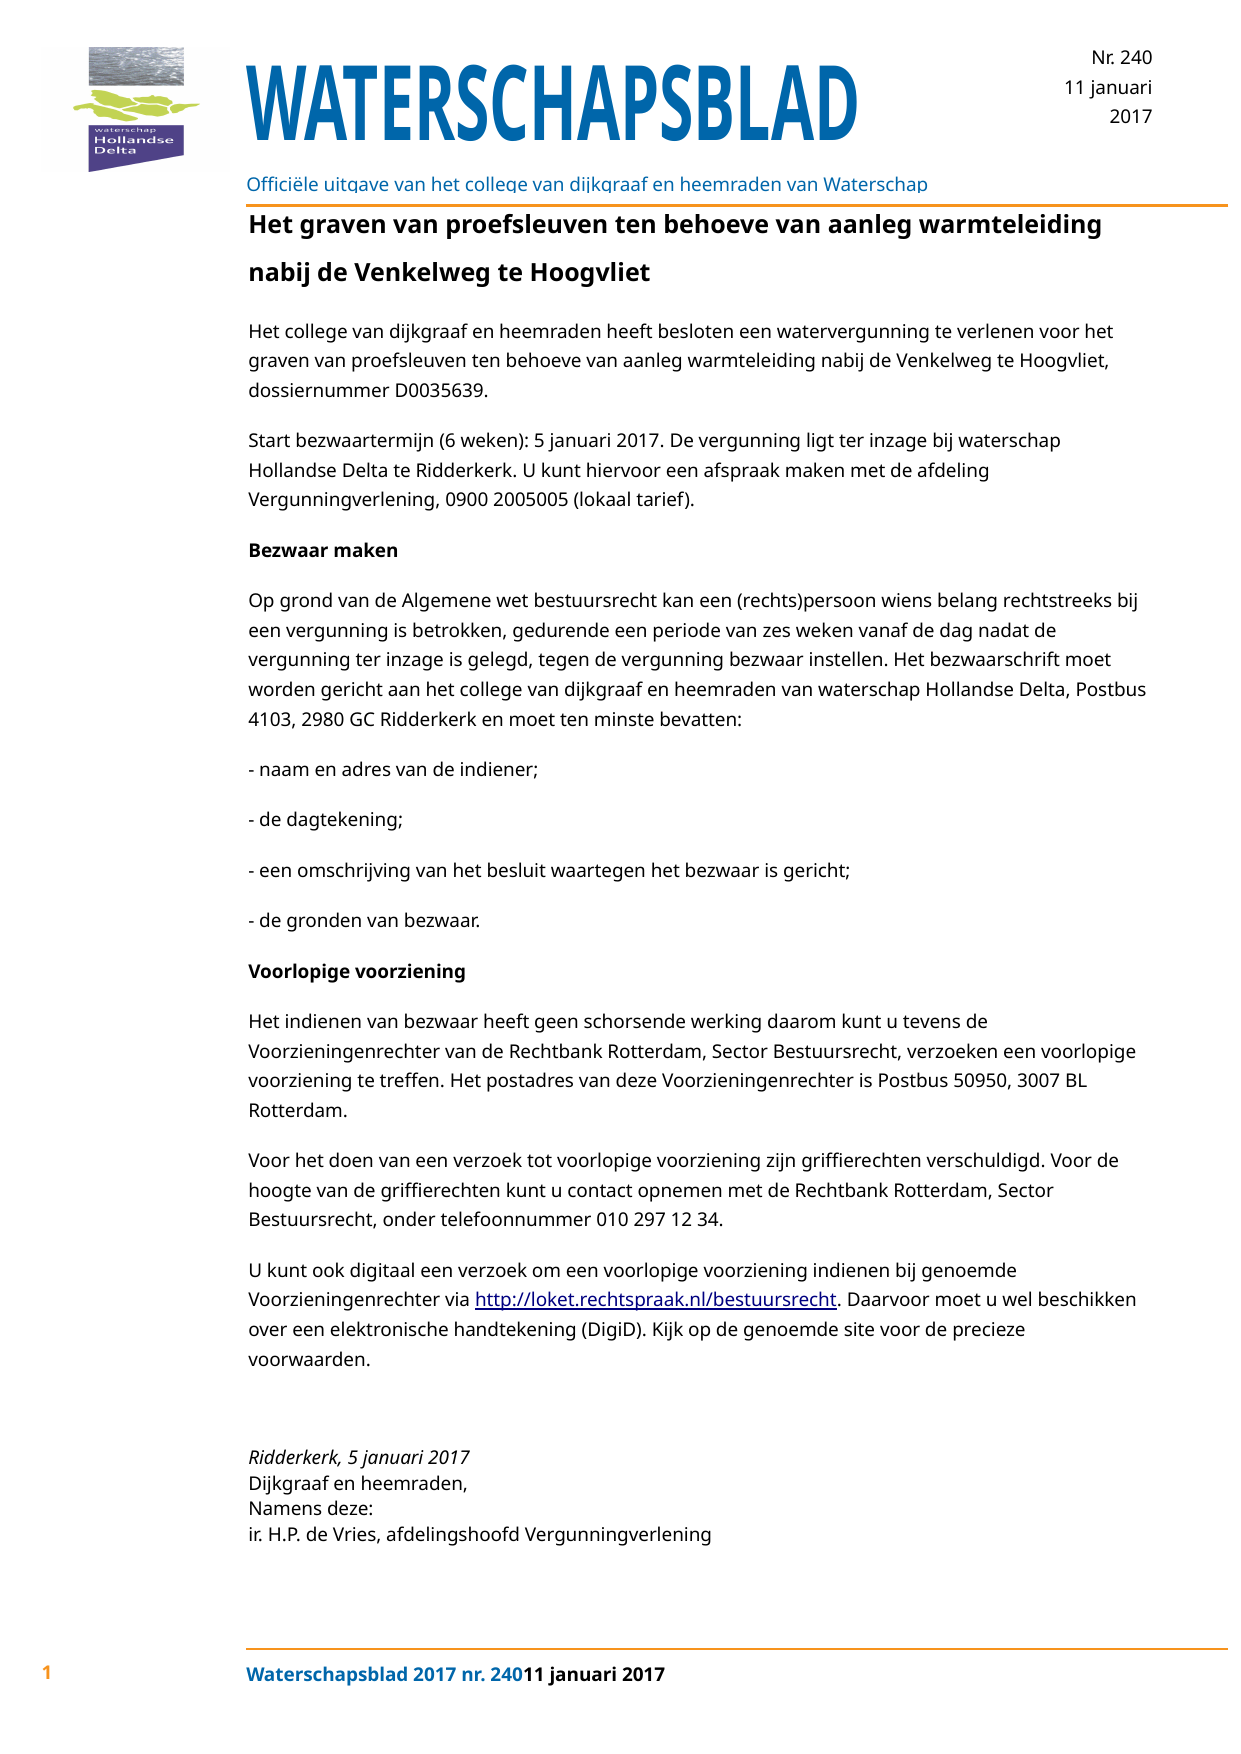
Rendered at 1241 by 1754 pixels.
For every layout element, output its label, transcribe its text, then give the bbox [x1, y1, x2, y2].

text Voorlopige voorziening [248, 958, 1152, 984]
text Bezwaar maken [248, 537, 1152, 563]
text - een omschrijving van het besluit waartegen het bezwaar is gericht; [248, 857, 1152, 883]
text - de gronden van bezwaar. [248, 907, 1152, 933]
text - naam en adres van de indiener; [248, 756, 1152, 782]
text Dijkgraaf en heemraden, [248, 1470, 1152, 1496]
text Start bezwaartermijn (6 weken): 5 januari 2017. De vergunning ligt ter inzage bij waterschap Hollandse Delta te Ridderkerk. U kunt hiervoor een afspraak maken met de afdeling Vergunningverlening, 0900 2005005 (lokaal tarief). [248, 427, 1152, 512]
text Namens deze: [248, 1496, 1152, 1521]
text Het college van dijkgraaf en heemraden heeft besloten een watervergunning te verlenen voor het graven van proefsleuven ten behoeve van aanleg warmteleiding nabij de Venkelweg te Hoogvliet, dossiernummer D0035639. [248, 318, 1152, 403]
text Het indienen van bezwaar heeft geen schorsende werking daarom kunt u tevens de Voorzieningenrechter van de Rechtbank Rotterdam, Sector Bestuursrecht, verzoeken een voorlopige voorziening te treffen. Het postadres van deze Voorzieningenrechter is Postbus 50950, 3007 BL Rotterdam. [248, 1008, 1152, 1123]
picture [41, 47, 231, 172]
text U kunt ook digitaal een verzoek om een voorlopige voorziening indienen bij genoemde Voorzieningenrechter via http://loket.rechtspraak.nl/bestuursrecht. Daarvoor moet u wel beschikken over een elektronische handtekening (DigiD). Kijk op de genoemde site voor de precieze voorwaarden. [248, 1257, 1152, 1372]
text Het graven van proefsleuven ten behoeve van aanleg warmteleiding nabij de Venkelweg te Hoogvliet [248, 207, 1152, 288]
text Ridderkerk, 5 januari 2017 [248, 1444, 1152, 1470]
text Op grond van de Algemene wet bestuursrecht kan een (rechts)persoon wiens belang rechtstreeks bij een vergunning is betrokken, gedurende een periode van zes weken vanaf de dag nadat de vergunning ter inzage is gelegd, tegen de vergunning bezwaar instellen. Het bezwaarschrift moet worden gericht aan het college van dijkgraaf en heemraden van waterschap Hollandse Delta, Postbus 4103, 2980 GC Ridderkerk en moet ten minste bevatten: [248, 587, 1152, 732]
text ir. H.P. de Vries, afdelingshoofd Vergunningverlening [248, 1521, 1152, 1547]
text Voor het doen van een verzoek tot voorlopige voorziening zijn griffierechten verschuldigd. Voor de hoogte van de griffierechten kunt u contact opnemen met de Rechtbank Rotterdam, Sector Bestuursrecht, onder telefoonnummer 010 297 12 34. [248, 1147, 1152, 1232]
text - de dagtekening; [248, 807, 1152, 832]
